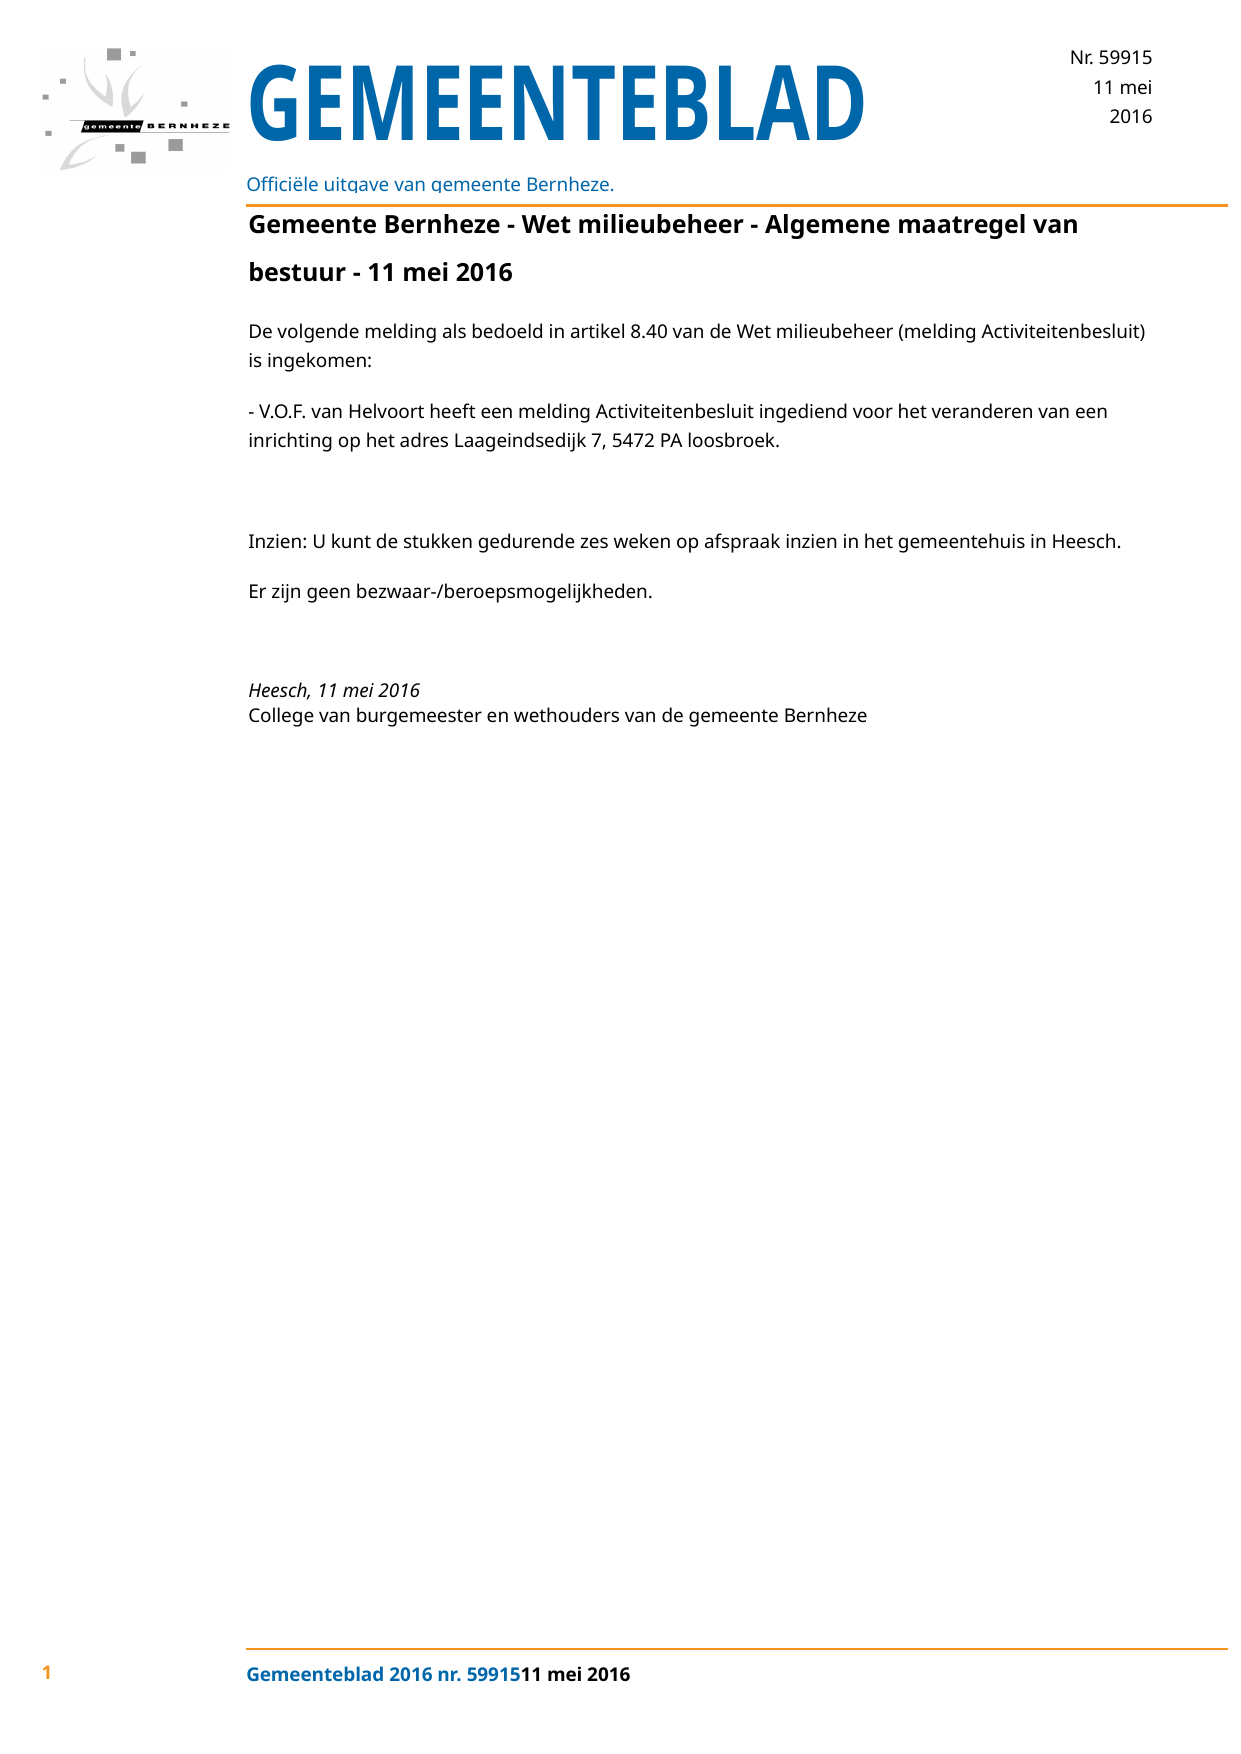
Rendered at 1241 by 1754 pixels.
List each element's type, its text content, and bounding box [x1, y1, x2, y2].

picture [41, 47, 231, 172]
text De volgende melding als bedoeld in artikel 8.40 van de Wet milieubeheer (melding Activiteitenbesluit) is ingekomen: [248, 318, 1152, 373]
text Heesch, 11 mei 2016 [248, 677, 1152, 703]
text Inzien: U kunt de stukken gedurende zes weken op afspraak inzien in het gemeentehuis in Heesch. [248, 528, 1152, 554]
text College van burgemeester en wethouders van de gemeente Bernheze [248, 703, 1152, 728]
text - V.O.F. van Helvoort heeft een melding Activiteitenbesluit ingediend voor het veranderen van een inrichting op het adres Laageindsedijk 7, 5472 PA loosbroek. [248, 398, 1152, 453]
text Er zijn geen bezwaar-/beroepsmogelijkheden. [248, 579, 1152, 604]
text Gemeente Bernheze - Wet milieubeheer - Algemene maatregel van bestuur - 11 mei 2016 [248, 207, 1152, 288]
